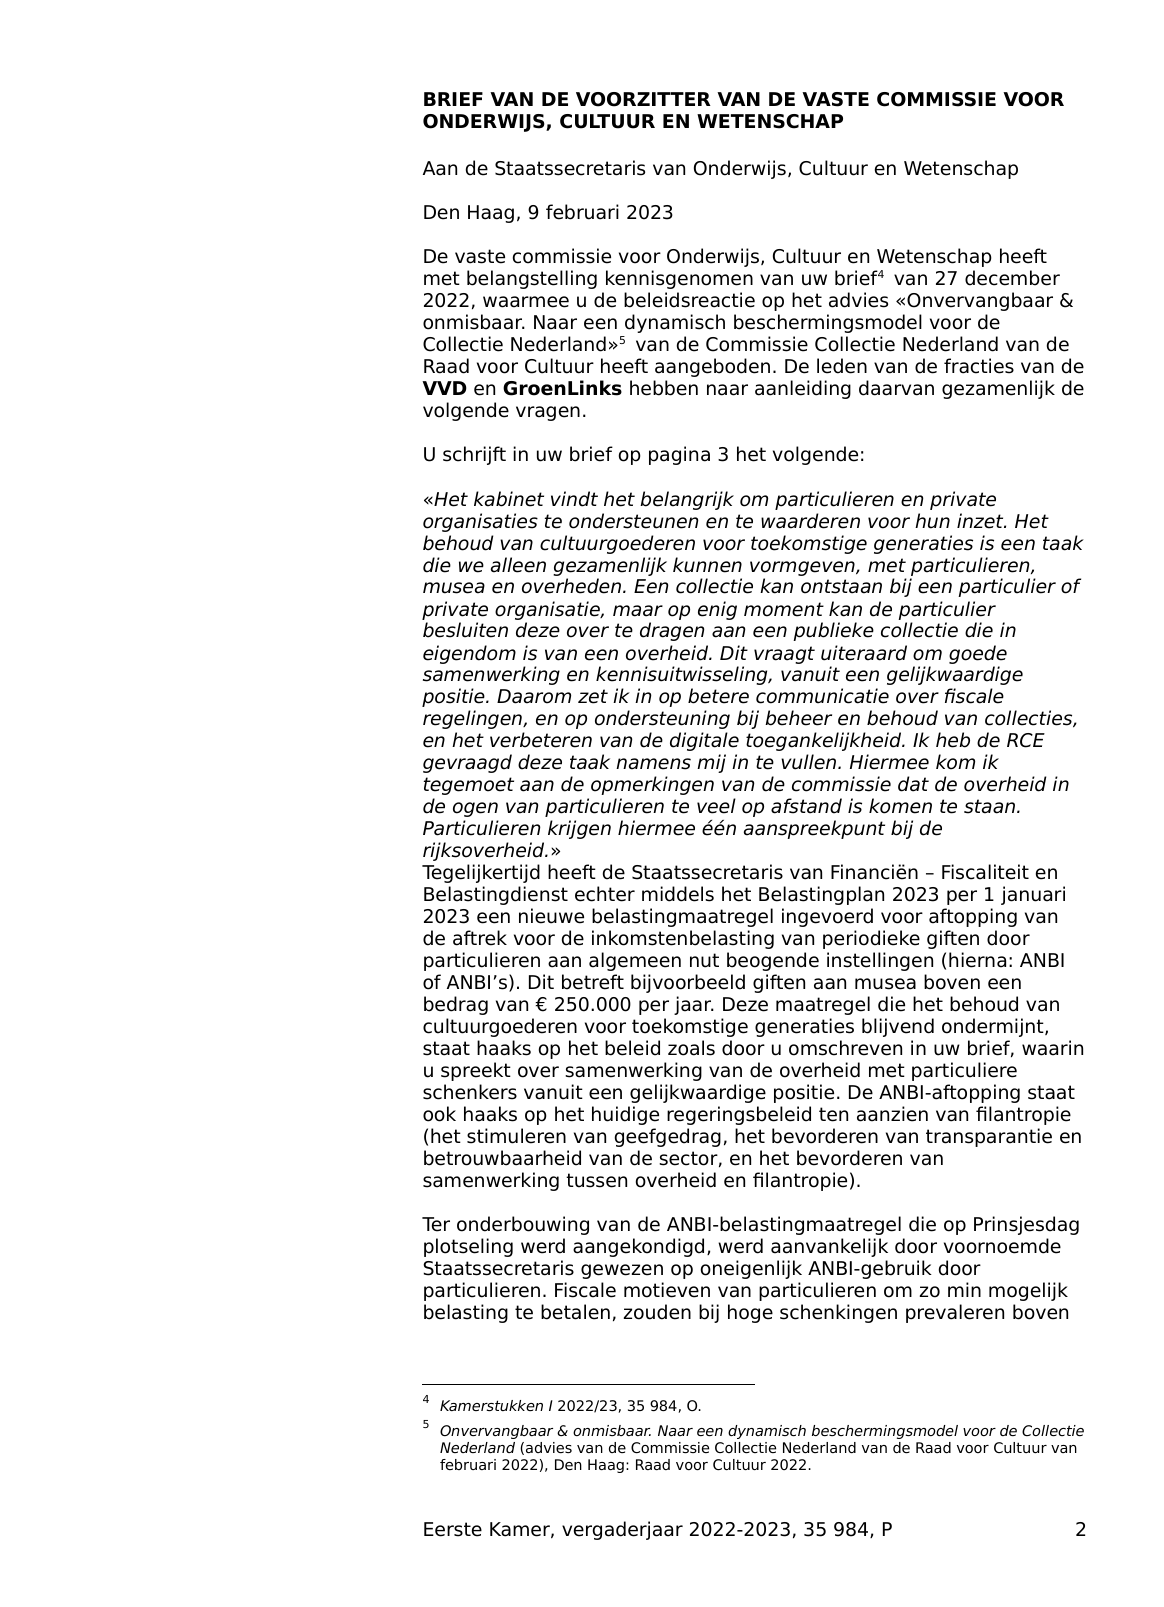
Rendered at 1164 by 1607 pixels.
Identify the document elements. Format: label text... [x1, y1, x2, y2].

text De vaste commissie voor Onderwijs, Cultuur en Wetenschap heeft met belangstelling kennisgenomen van uw brief van 27 december 2022, waarmee u de beleidsreactie op het advies «Onvervangbaar & onmisbaar. Naar een dynamisch beschermingsmodel voor de Collectie Nederland» van de Commissie Collectie Nederland van de Raad voor Cultuur heeft aangeboden. De leden van de fracties van de VVD en GroenLinks hebben naar aanleiding daarvan gezamenlijk de volgende vragen. [422, 246, 1087, 422]
text Onvervangbaar & onmisbaar. Naar een dynamisch beschermingsmodel voor de Collectie Nederland (advies van de Commissie Collectie Nederland van de Raad voor Cultuur van februari 2022), Den Haag: Raad voor Cultuur 2022. [422, 1418, 1087, 1474]
text «Het kabinet vindt het belangrijk om particulieren en private organisaties te ondersteunen en te waarderen voor hun inzet. Het behoud van cultuurgoederen voor toekomstige generaties is een taak die we alleen gezamenlijk kunnen vormgeven, met particulieren, musea en overheden. Een collectie kan ontstaan bij een particulier of private organisatie, maar op enig moment kan de particulier besluiten deze over te dragen aan een publieke collectie die in eigendom is van een overheid. Dit vraagt uiteraard om goede samenwerking en kennisuitwisseling, vanuit een gelijkwaardige positie. Daarom zet ik in op betere communicatie over fiscale regelingen, en op ondersteuning bij beheer en behoud van collecties, en het verbeteren van de digitale toegankelijkheid. Ik heb de RCE gevraagd deze taak namens mij in te vullen. Hiermee kom ik tegemoet aan de opmerkingen van de commissie dat de overheid in de ogen van particulieren te veel op afstand is komen te staan. Particulieren krijgen hiermee één aanspreekpunt bij de rijksoverheid.» [422, 488, 1087, 862]
text Aan de Staatssecretaris van Onderwijs, Cultuur en Wetenschap [422, 158, 1087, 180]
text Tegelijkertijd heeft de Staatssecretaris van Financiën – Fiscaliteit en Belastingdienst echter middels het Belastingplan 2023 per 1 januari 2023 een nieuwe belastingmaatregel ingevoerd voor aftopping van de aftrek voor de inkomstenbelasting van periodieke giften door particulieren aan algemeen nut beogende instellingen (hierna: ANBI of ANBI’s). Dit betreft bijvoorbeeld giften aan musea boven een bedrag van € 250.000 per jaar. Deze maatregel die het behoud van cultuurgoederen voor toekomstige generaties blijvend ondermijnt, staat haaks op het beleid zoals door u omschreven in uw brief, waarin u spreekt over samenwerking van de overheid met particuliere schenkers vanuit een gelijkwaardige positie. De ANBI-aftopping staat ook haaks op het huidige regeringsbeleid ten aanzien van filantropie (het stimuleren van geefgedrag, het bevorderen van transparantie en betrouwbaarheid van de sector, en het bevorderen van samenwerking tussen overheid en filantropie). [422, 862, 1087, 1192]
text U schrijft in uw brief op pagina 3 het volgende: [422, 444, 1087, 466]
subtitle BRIEF VAN DE VOORZITTER VAN DE VASTE COMMISSIE VOOR ONDERWIJS, CULTUUR EN WETENSCHAP [422, 89, 1087, 133]
text Ter onderbouwing van de ANBI-belastingmaatregel die op Prinsjesdag plotseling werd aangekondigd, werd aanvankelijk door voornoemde Staatssecretaris gewezen op oneigenlijk ANBI-gebruik door particulieren. Fiscale motieven van particulieren om zo min mogelijk belasting te betalen, zouden bij hoge schenkingen prevaleren boven [422, 1214, 1087, 1324]
text Kamerstukken I 2022/23, 35 984, O. [422, 1393, 1087, 1416]
text Den Haag, 9 februari 2023 [422, 202, 1087, 224]
